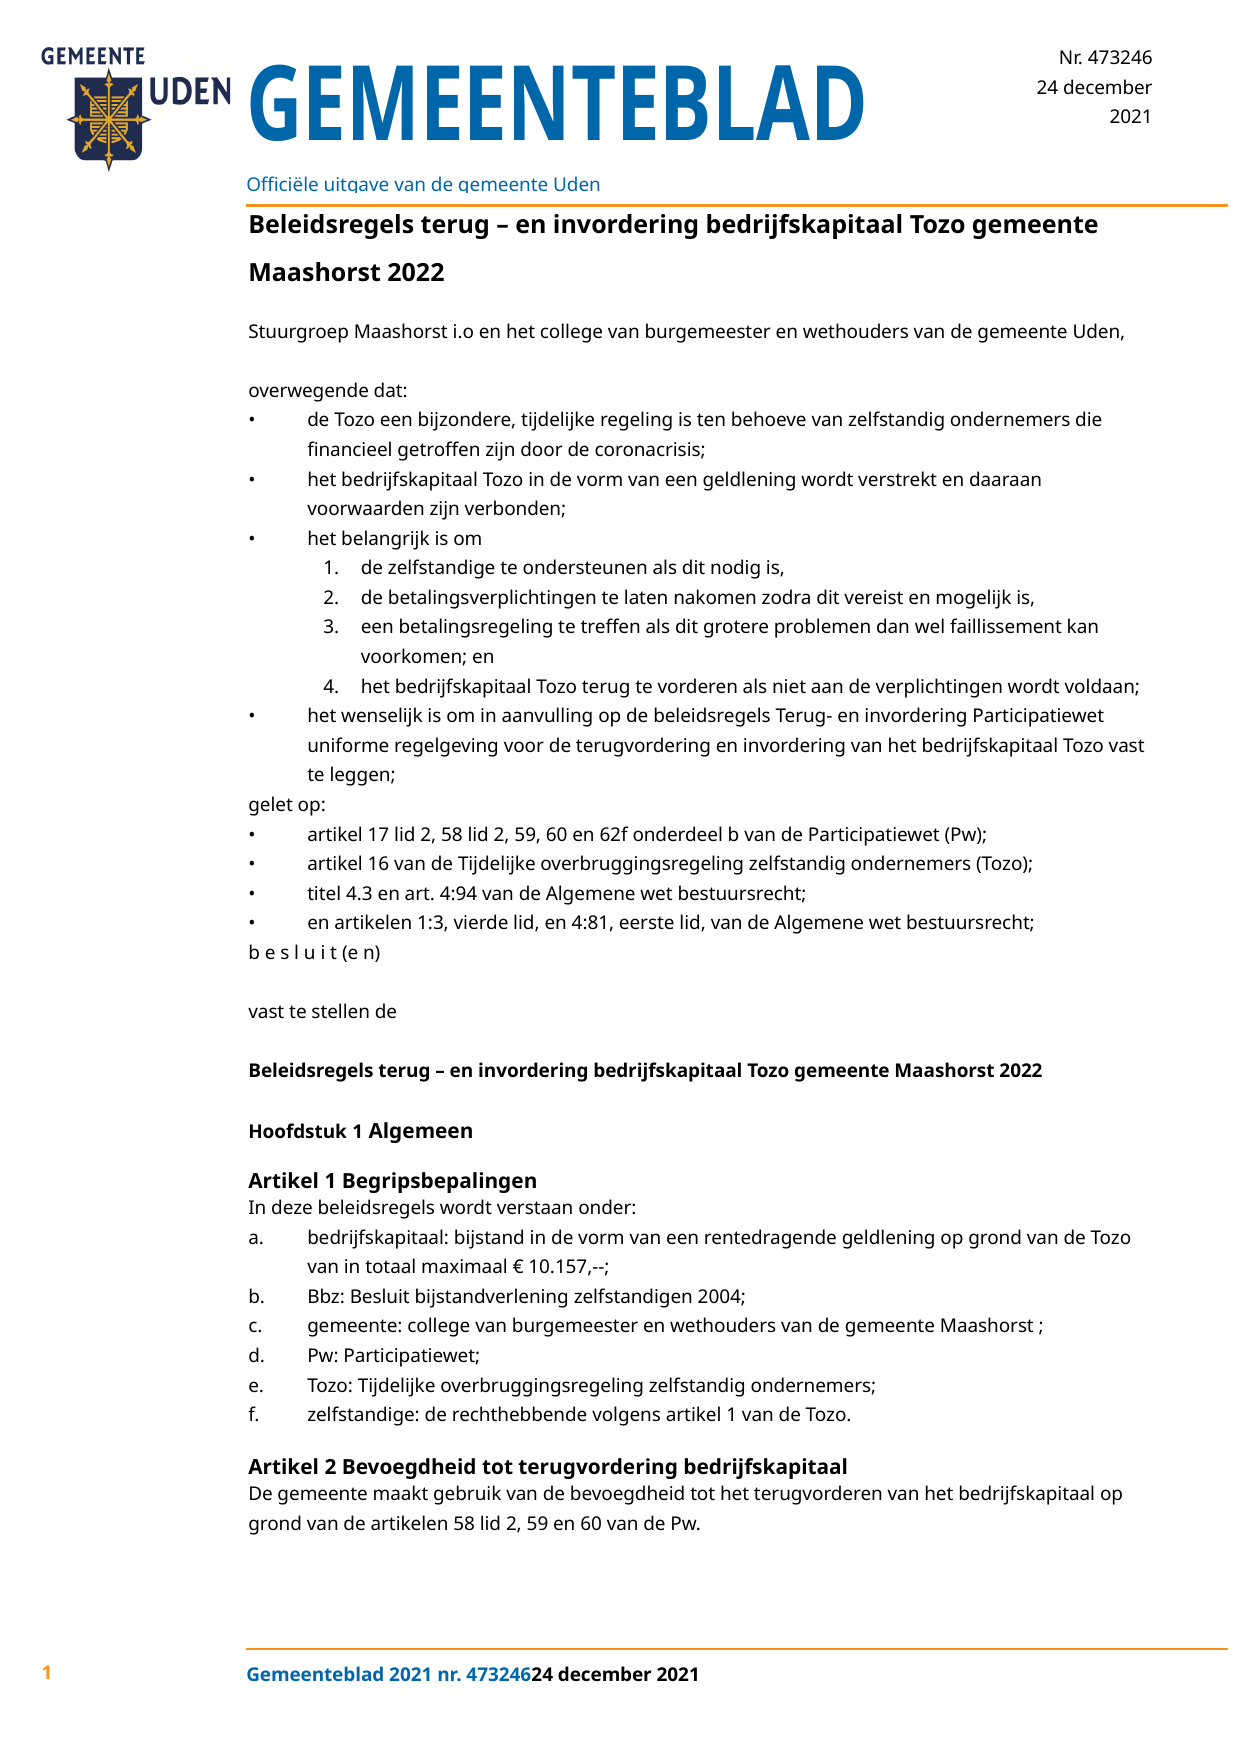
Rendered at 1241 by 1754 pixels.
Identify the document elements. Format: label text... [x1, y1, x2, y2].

list artikel 16 van de Tijdelijke overbruggingsregeling zelfstandig ondernemers (Tozo); [248, 850, 1152, 876]
text b e s l u i t (e n) [248, 939, 1152, 965]
text Beleidsregels terug – en invordering bedrijfskapitaal Tozo gemeente Maashorst 2022 [248, 1057, 1152, 1083]
text Beleidsregels terug – en invordering bedrijfskapitaal Tozo gemeente Maashorst 2022 [248, 207, 1152, 288]
list de betalingsverplichtingen te laten nakomen zodra dit vereist en mogelijk is, [323, 584, 1152, 610]
text vast te stellen de [248, 998, 1152, 1024]
text De gemeente maakt gebruik van de bevoegdheid tot het terugvorderen van het bedrijfskapitaal op grond van de artikelen 58 lid 2, 59 en 60 van de Pw. [248, 1480, 1152, 1536]
list en artikelen 1:3, vierde lid, en 4:81, eerste lid, van de Algemene wet bestuursrecht; [248, 909, 1152, 935]
list titel 4.3 en art. 4:94 van de Algemene wet bestuursrecht; [248, 880, 1152, 906]
list Pw: Participatiewet; [248, 1342, 1152, 1368]
picture [41, 47, 231, 172]
list een betalingsregeling te treffen als dit grotere problemen dan wel faillissement kan voorkomen; en [323, 614, 1152, 669]
text Artikel 1 Begripsbepalingen [248, 1166, 1152, 1194]
list Bbz: Besluit bijstandverlening zelfstandigen 2004; [248, 1283, 1152, 1309]
list artikel 17 lid 2, 58 lid 2, 59, 60 en 62f onderdeel b van de Participatiewet (Pw); [248, 821, 1152, 847]
text overwegende dat: [248, 377, 1152, 403]
list de Tozo een bijzondere, tijdelijke regeling is ten behoeve van zelfstandig ondernemers die financieel getroffen zijn door de coronacrisis; [248, 407, 1152, 462]
list het belangrijk is om [248, 525, 1152, 551]
list Tozo: Tijdelijke overbruggingsregeling zelfstandig ondernemers; [248, 1372, 1152, 1398]
text Hoofdstuk 1 Algemeen [248, 1117, 1152, 1145]
list het bedrijfskapitaal Tozo terug te vorderen als niet aan de verplichtingen wordt voldaan; [323, 673, 1152, 699]
list zelfstandige: de rechthebbende volgens artikel 1 van de Tozo. [248, 1401, 1152, 1427]
text Artikel 2 Bevoegdheid tot terugvordering bedrijfskapitaal [248, 1452, 1152, 1480]
text Stuurgroep Maashorst i.o en het college van burgemeester en wethouders van de gemeente Uden, [248, 318, 1152, 344]
text In deze beleidsregels wordt verstaan onder: [248, 1194, 1152, 1220]
text gelet op: [248, 791, 1152, 817]
list de zelfstandige te ondersteunen als dit nodig is, [323, 554, 1152, 580]
list gemeente: college van burgemeester en wethouders van de gemeente Maashorst ; [248, 1313, 1152, 1338]
list het wenselijk is om in aanvulling op de beleidsregels Terug- en invordering Participatiewet uniforme regelgeving voor de terugvordering en invordering van het bedrijfskapitaal Tozo vast te leggen; [248, 702, 1152, 787]
list bedrijfskapitaal: bijstand in de vorm van een rentedragende geldlening op grond van de Tozo van in totaal maximaal € 10.157,--; [248, 1224, 1152, 1279]
list het bedrijfskapitaal Tozo in de vorm van een geldlening wordt verstrekt en daaraan voorwaarden zijn verbonden; [248, 466, 1152, 521]
